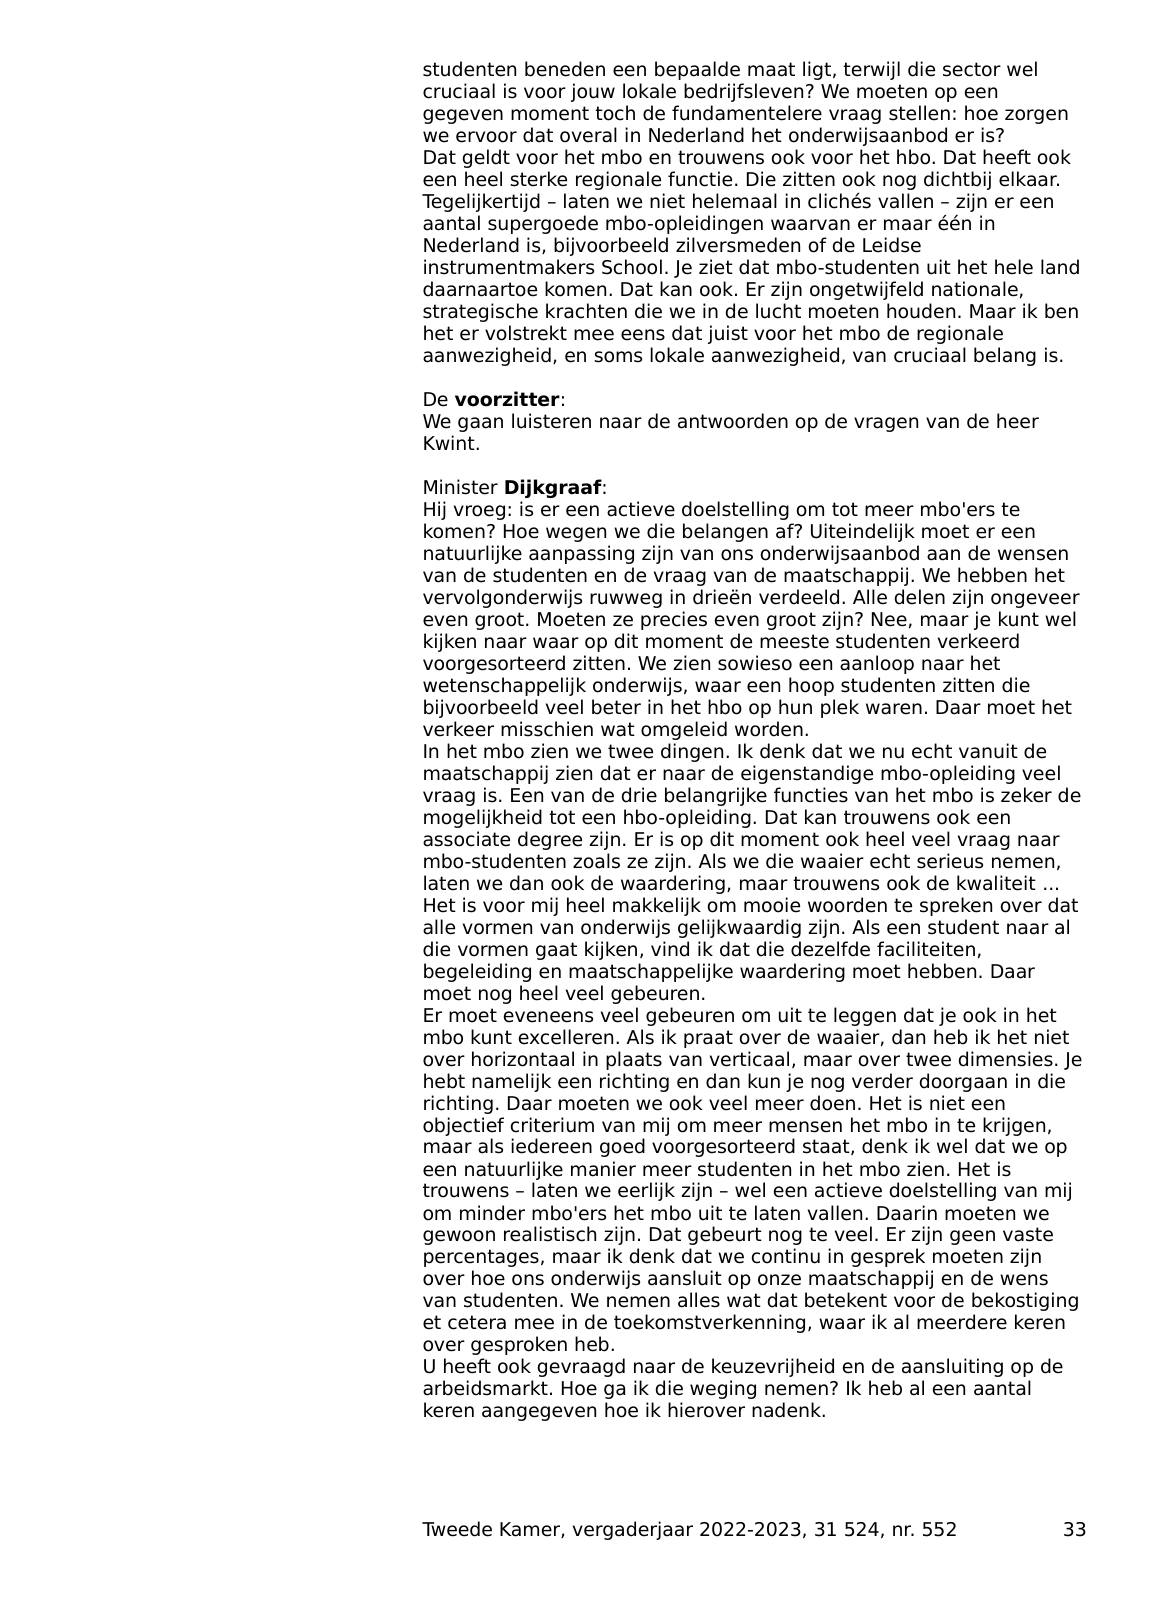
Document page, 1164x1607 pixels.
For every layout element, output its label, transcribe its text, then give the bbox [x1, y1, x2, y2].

text Minister Dijkgraaf: [422, 477, 1087, 499]
text U heeft ook gevraagd naar de keuzevrijheid en de aansluiting op de arbeidsmarkt. Hoe ga ik die weging nemen? Ik heb al een aantal keren aangegeven hoe ik hierover nadenk. [422, 1356, 1087, 1422]
text Hij vroeg: is er een actieve doelstelling om tot meer mbo'ers te komen? Hoe wegen we die belangen af? Uiteindelijk moet er een natuurlijke aanpassing zijn van ons onderwijsaanbod aan de wensen van de studenten en de vraag van de maatschappij. We hebben het vervolgonderwijs ruwweg in drieën verdeeld. Alle delen zijn ongeveer even groot. Moeten ze precies even groot zijn? Nee, maar je kunt wel kijken naar waar op dit moment de meeste studenten verkeerd voorgesorteerd zitten. We zien sowieso een aanloop naar het wetenschappelijk onderwijs, waar een hoop studenten zitten die bijvoorbeeld veel beter in het hbo op hun plek waren. Daar moet het verkeer misschien wat omgeleid worden. [422, 499, 1087, 741]
text In het mbo zien we twee dingen. Ik denk dat we nu echt vanuit de maatschappij zien dat er naar de eigenstandige mbo-opleiding veel vraag is. Een van de drie belangrijke functies van het mbo is zeker de mogelijkheid tot een hbo-opleiding. Dat kan trouwens ook een associate degree zijn. Er is op dit moment ook heel veel vraag naar mbo-studenten zoals ze zijn. Als we die waaier echt serieus nemen, laten we dan ook de waardering, maar trouwens ook de kwaliteit ... Het is voor mij heel makkelijk om mooie woorden te spreken over dat alle vormen van onderwijs gelijkwaardig zijn. Als een student naar al die vormen gaat kijken, vind ik dat die dezelfde faciliteiten, begeleiding en maatschappelijke waardering moet hebben. Daar moet nog heel veel gebeuren. [422, 741, 1087, 1004]
text Er moet eveneens veel gebeuren om uit te leggen dat je ook in het mbo kunt excelleren. Als ik praat over de waaier, dan heb ik het niet over horizontaal in plaats van verticaal, maar over twee dimensies. Je hebt namelijk een richting en dan kun je nog verder doorgaan in die richting. Daar moeten we ook veel meer doen. Het is niet een objectief criterium van mij om meer mensen het mbo in te krijgen, maar als iedereen goed voorgesorteerd staat, denk ik wel dat we op een natuurlijke manier meer studenten in het mbo zien. Het is trouwens – laten we eerlijk zijn – wel een actieve doelstelling van mij om minder mbo'ers het mbo uit te laten vallen. Daarin moeten we gewoon realistisch zijn. Dat gebeurt nog te veel. Er zijn geen vaste percentages, maar ik denk dat we continu in gesprek moeten zijn over hoe ons onderwijs aansluit op onze maatschappij en de wens van studenten. We nemen alles wat dat betekent voor de bekostiging et cetera mee in de toekomstverkenning, waar ik al meerdere keren over gesproken heb. [422, 1004, 1087, 1356]
text Dat geldt voor het mbo en trouwens ook voor het hbo. Dat heeft ook een heel sterke regionale functie. Die zitten ook nog dichtbij elkaar. Tegelijkertijd – laten we niet helemaal in clichés vallen – zijn er een aantal supergoede mbo-opleidingen waarvan er maar één in Nederland is, bijvoorbeeld zilversmeden of de Leidse instrumentmakers School. Je ziet dat mbo-studenten uit het hele land daarnaartoe komen. Dat kan ook. Er zijn ongetwijfeld nationale, strategische krachten die we in de lucht moeten houden. Maar ik ben het er volstrekt mee eens dat juist voor het mbo de regionale aanwezigheid, en soms lokale aanwezigheid, van cruciaal belang is. [422, 147, 1087, 367]
text We gaan luisteren naar de antwoorden op de vragen van de heer Kwint. [422, 411, 1087, 455]
text studenten beneden een bepaalde maat ligt, terwijl die sector wel cruciaal is voor jouw lokale bedrijfsleven? We moeten op een gegeven moment toch de fundamentelere vraag stellen: hoe zorgen we ervoor dat overal in Nederland het onderwijsaanbod er is? [422, 59, 1087, 147]
text De voorzitter: [422, 389, 1087, 411]
